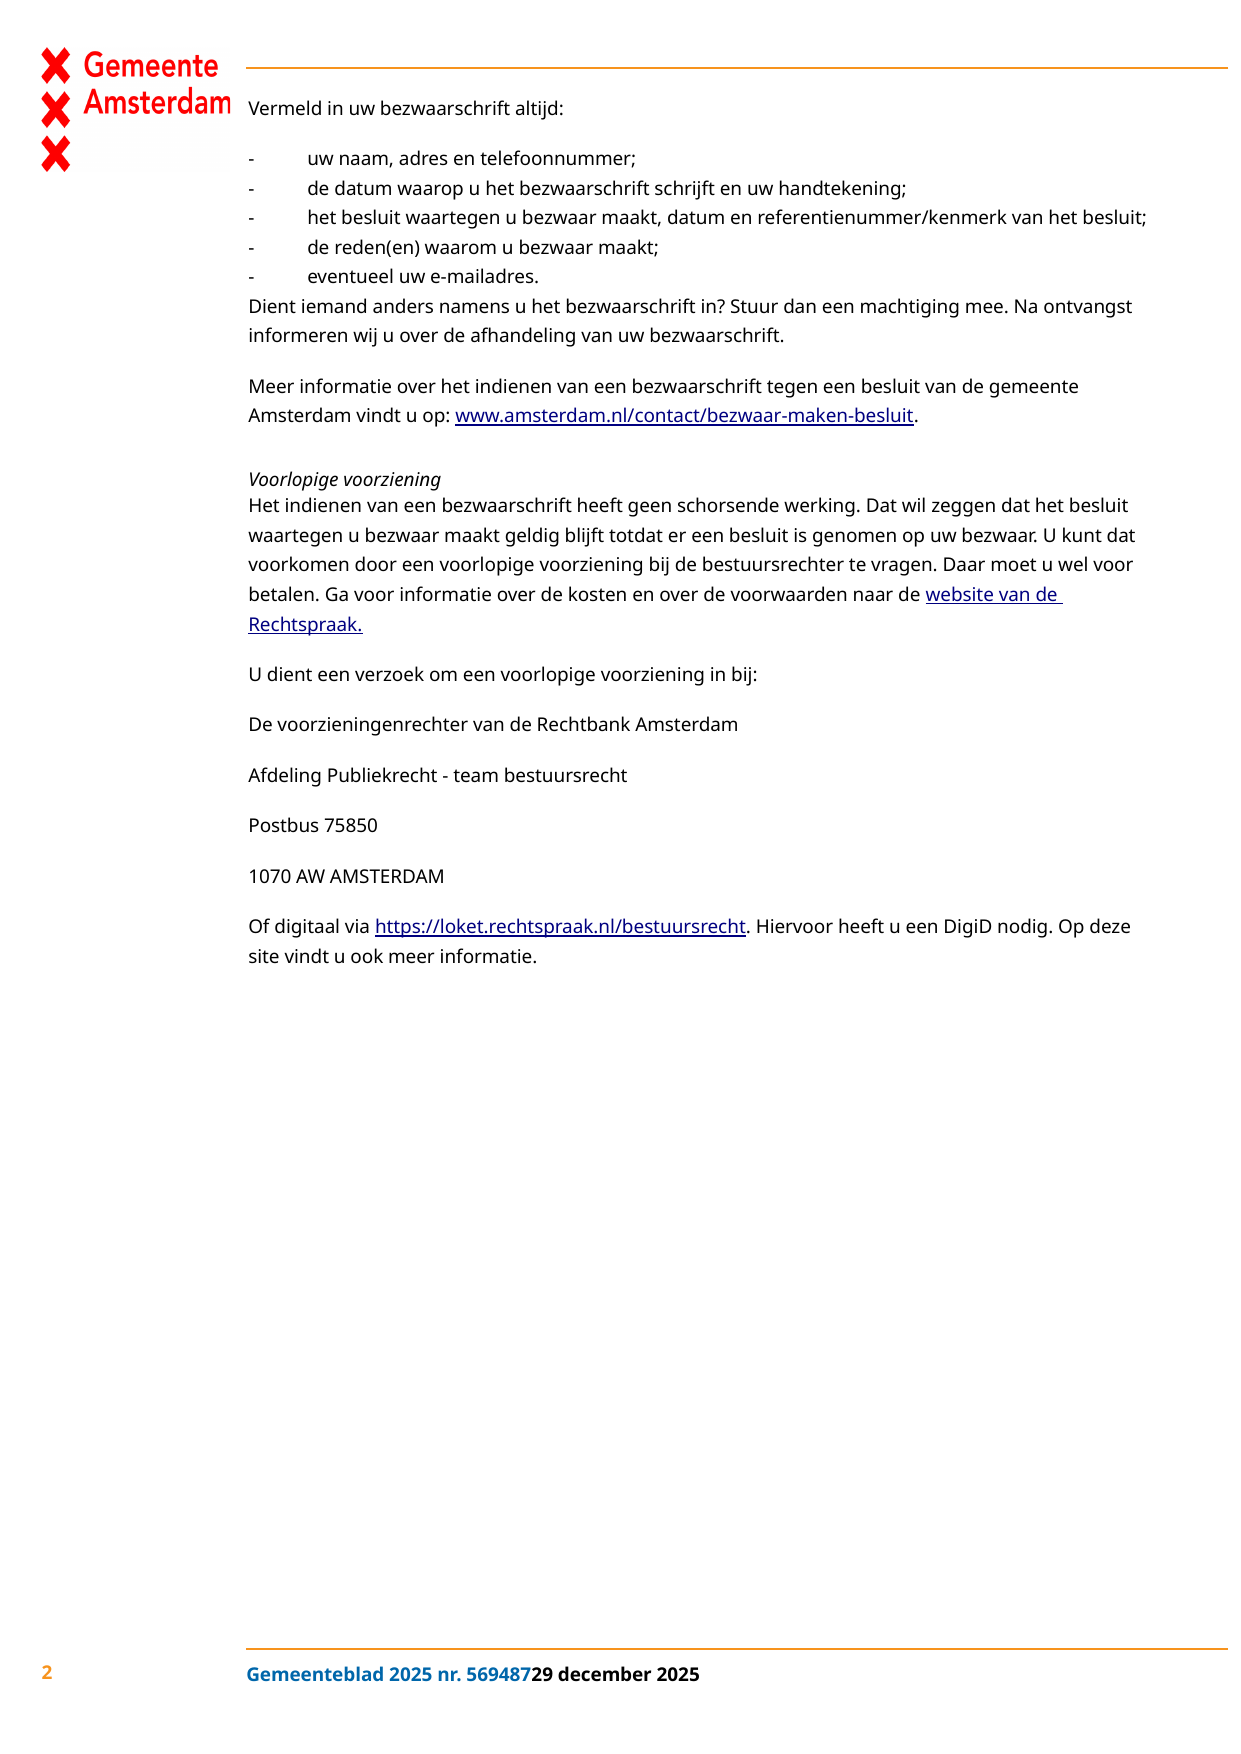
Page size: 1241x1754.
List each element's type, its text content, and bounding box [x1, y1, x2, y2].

list de reden(en) waarom u bezwaar maakt; [248, 234, 1152, 260]
text Afdeling Publiekrecht - team bestuursrecht [248, 762, 1152, 788]
list eventueel uw e-mailadres. [248, 263, 1152, 289]
text Voorlopige voorziening [248, 467, 1152, 492]
text U dient een verzoek om een voorlopige voorziening in bij: [248, 661, 1152, 687]
text Postbus 75850 [248, 812, 1152, 838]
list de datum waarop u het bezwaarschrift schrijft en uw handtekening; [248, 175, 1152, 201]
text De voorzieningenrechter van de Rechtbank Amsterdam [248, 712, 1152, 737]
text Of digitaal via https://loket.rechtspraak.nl/bestuursrecht. Hiervoor heeft u een DigiD nodig. Op deze site vindt u ook meer informatie. [248, 913, 1152, 968]
picture [41, 47, 231, 172]
text Meer informatie over het indienen van een bezwaarschrift tegen een besluit van de gemeente Amsterdam vindt u op: www.amsterdam.nl/contact/bezwaar-maken-besluit. [248, 373, 1152, 428]
text Het indienen van een bezwaarschrift heeft geen schorsende werking. Dat wil zeggen dat het besluit waartegen u bezwaar maakt geldig blijft totdat er een besluit is genomen op uw bezwaar. U kunt dat voorkomen door een voorlopige voorziening bij de bestuursrechter te vragen. Daar moet u wel voor betalen. Ga voor informatie over de kosten en over de voorwaarden naar de website van de Rechtspraak. [248, 492, 1152, 636]
list het besluit waartegen u bezwaar maakt, datum en referentienummer/kenmerk van het besluit; [248, 204, 1152, 230]
text 1070 AW AMSTERDAM [248, 863, 1152, 888]
text Dient iemand anders namens u het bezwaarschrift in? Stuur dan een machtiging mee. Na ontvangst informeren wij u over de afhandeling van uw bezwaarschrift. [248, 293, 1152, 348]
text Vermeld in uw bezwaarschrift altijd: [248, 95, 1152, 121]
list uw naam, adres en telefoonnummer; [248, 145, 1152, 171]
